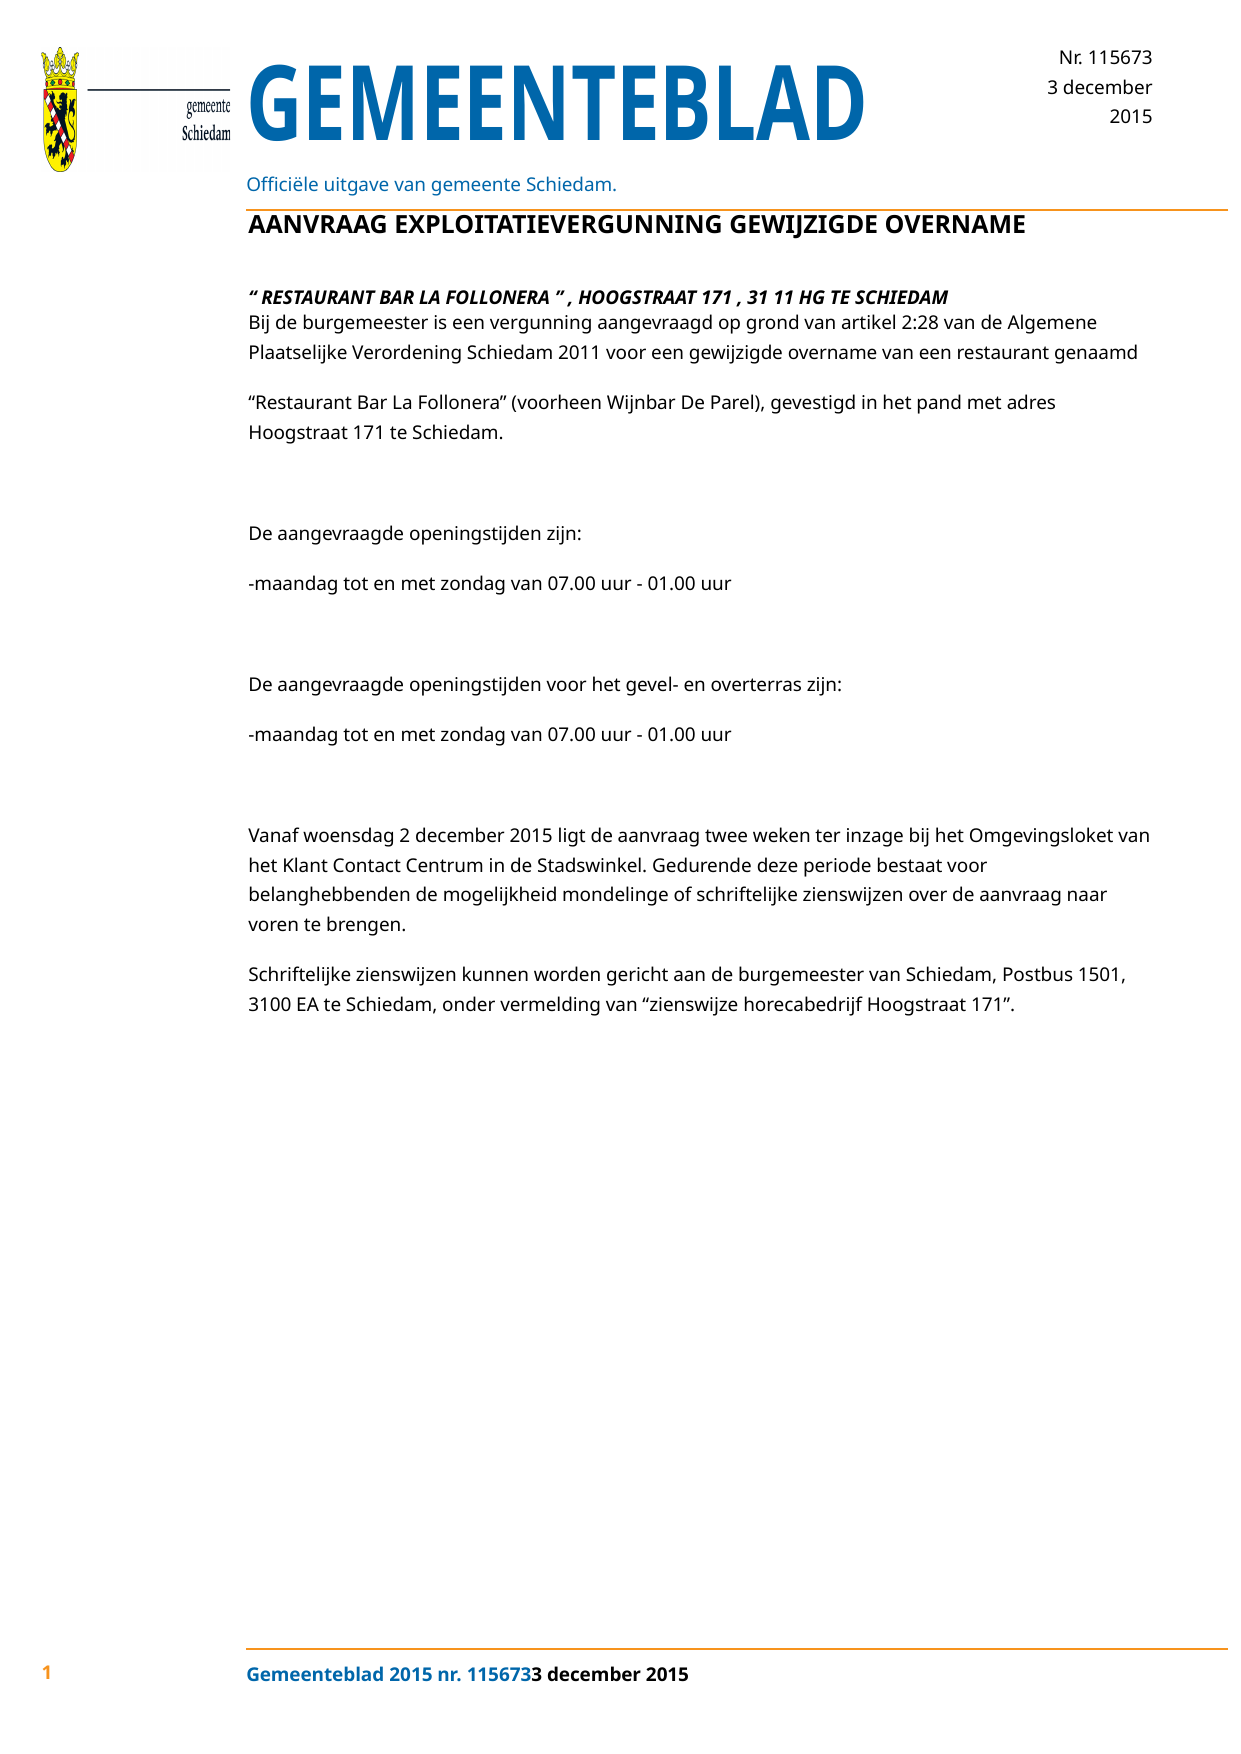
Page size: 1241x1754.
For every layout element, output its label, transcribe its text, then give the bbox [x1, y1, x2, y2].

text “Restaurant Bar La Follonera” (voorheen Wijnbar De Parel), gevestigd in het pand met adres Hoogstraat 171 te Schiedam. [248, 389, 1152, 445]
text Vanaf woensdag 2 december 2015 ligt de aanvraag twee weken ter inzage bij het Omgevingsloket van het Klant Contact Centrum in de Stadswinkel. Gedurende deze periode bestaat voor belanghebbenden de mogelijkheid mondelinge of schriftelijke zienswijzen over de aanvraag naar voren te brengen. [248, 822, 1152, 937]
text “ RESTAURANT BAR LA FOLLONERA ” , HOOGSTRAAT 171 , 31 11 HG TE SCHIEDAM [248, 284, 1152, 309]
text -maandag tot en met zondag van 07.00 uur - 01.00 uur [248, 722, 1152, 747]
text AANVRAAG EXPLOITATIEVERGUNNING GEWIJZIGDE OVERNAME [248, 211, 1152, 241]
text Bij de burgemeester is een vergunning aangevraagd op grond van artikel 2:28 van de Algemene Plaatselijke Verordening Schiedam 2011 voor een gewijzigde overname van een restaurant genaamd [248, 309, 1152, 365]
text Schriftelijke zienswijzen kunnen worden gericht aan de burgemeester van Schiedam, Postbus 1501, 3100 EA te Schiedam, onder vermelding van “zienswijze horecabedrijf Hoogstraat 171”. [248, 962, 1152, 1017]
picture [41, 47, 231, 172]
text De aangevraagde openingstijden zijn: [248, 520, 1152, 546]
text -maandag tot en met zondag van 07.00 uur - 01.00 uur [248, 570, 1152, 596]
text De aangevraagde openingstijden voor het gevel- en overterras zijn: [248, 671, 1152, 697]
